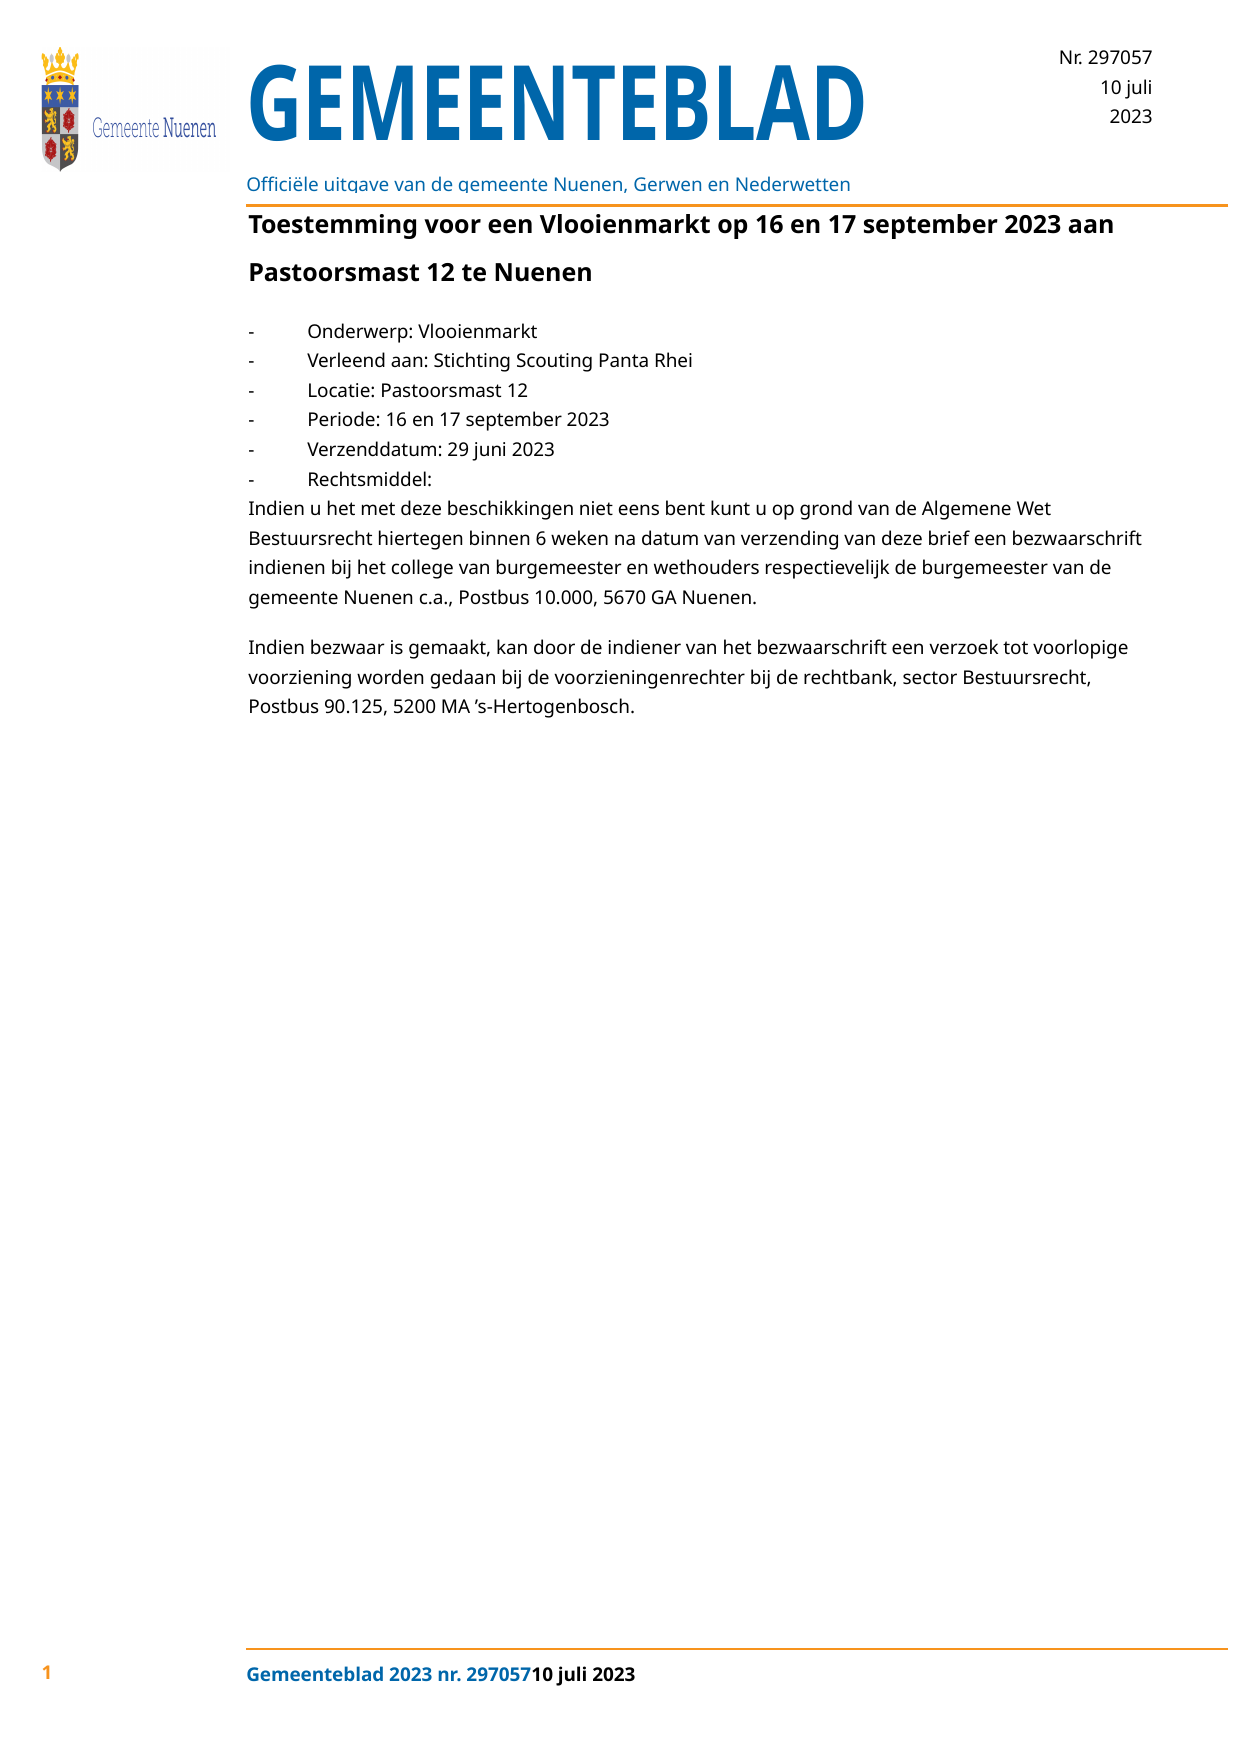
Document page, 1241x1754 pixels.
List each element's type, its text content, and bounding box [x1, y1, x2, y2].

list Rechtsmiddel: [248, 466, 1152, 492]
list Verzenddatum: 29 juni 2023 [248, 436, 1152, 462]
text Toestemming voor een Vlooienmarkt op 16 en 17 september 2023 aan Pastoorsmast 12 te Nuenen [248, 207, 1152, 288]
picture [41, 47, 231, 172]
list Verleend aan: Stichting Scouting Panta Rhei [248, 347, 1152, 373]
text Indien u het met deze beschikkingen niet eens bent kunt u op grond van de Algemene Wet Bestuursrecht hiertegen binnen 6 weken na datum van verzending van deze brief een bezwaarschrift indienen bij het college van burgemeester en wethouders respectievelijk de burgemeester van de gemeente Nuenen c.a., Postbus 10.000, 5670 GA Nuenen. [248, 495, 1152, 610]
list Onderwerp: Vlooienmarkt [248, 318, 1152, 344]
list Locatie: Pastoorsmast 12 [248, 377, 1152, 403]
list Periode: 16 en 17 september 2023 [248, 407, 1152, 432]
text Indien bezwaar is gemaakt, kan door de indiener van het bezwaarschrift een verzoek tot voorlopige voorziening worden gedaan bij de voorzieningenrechter bij de rechtbank, sector Bestuursrecht, Postbus 90.125, 5200 MA ’s-Hertogenbosch. [248, 634, 1152, 719]
